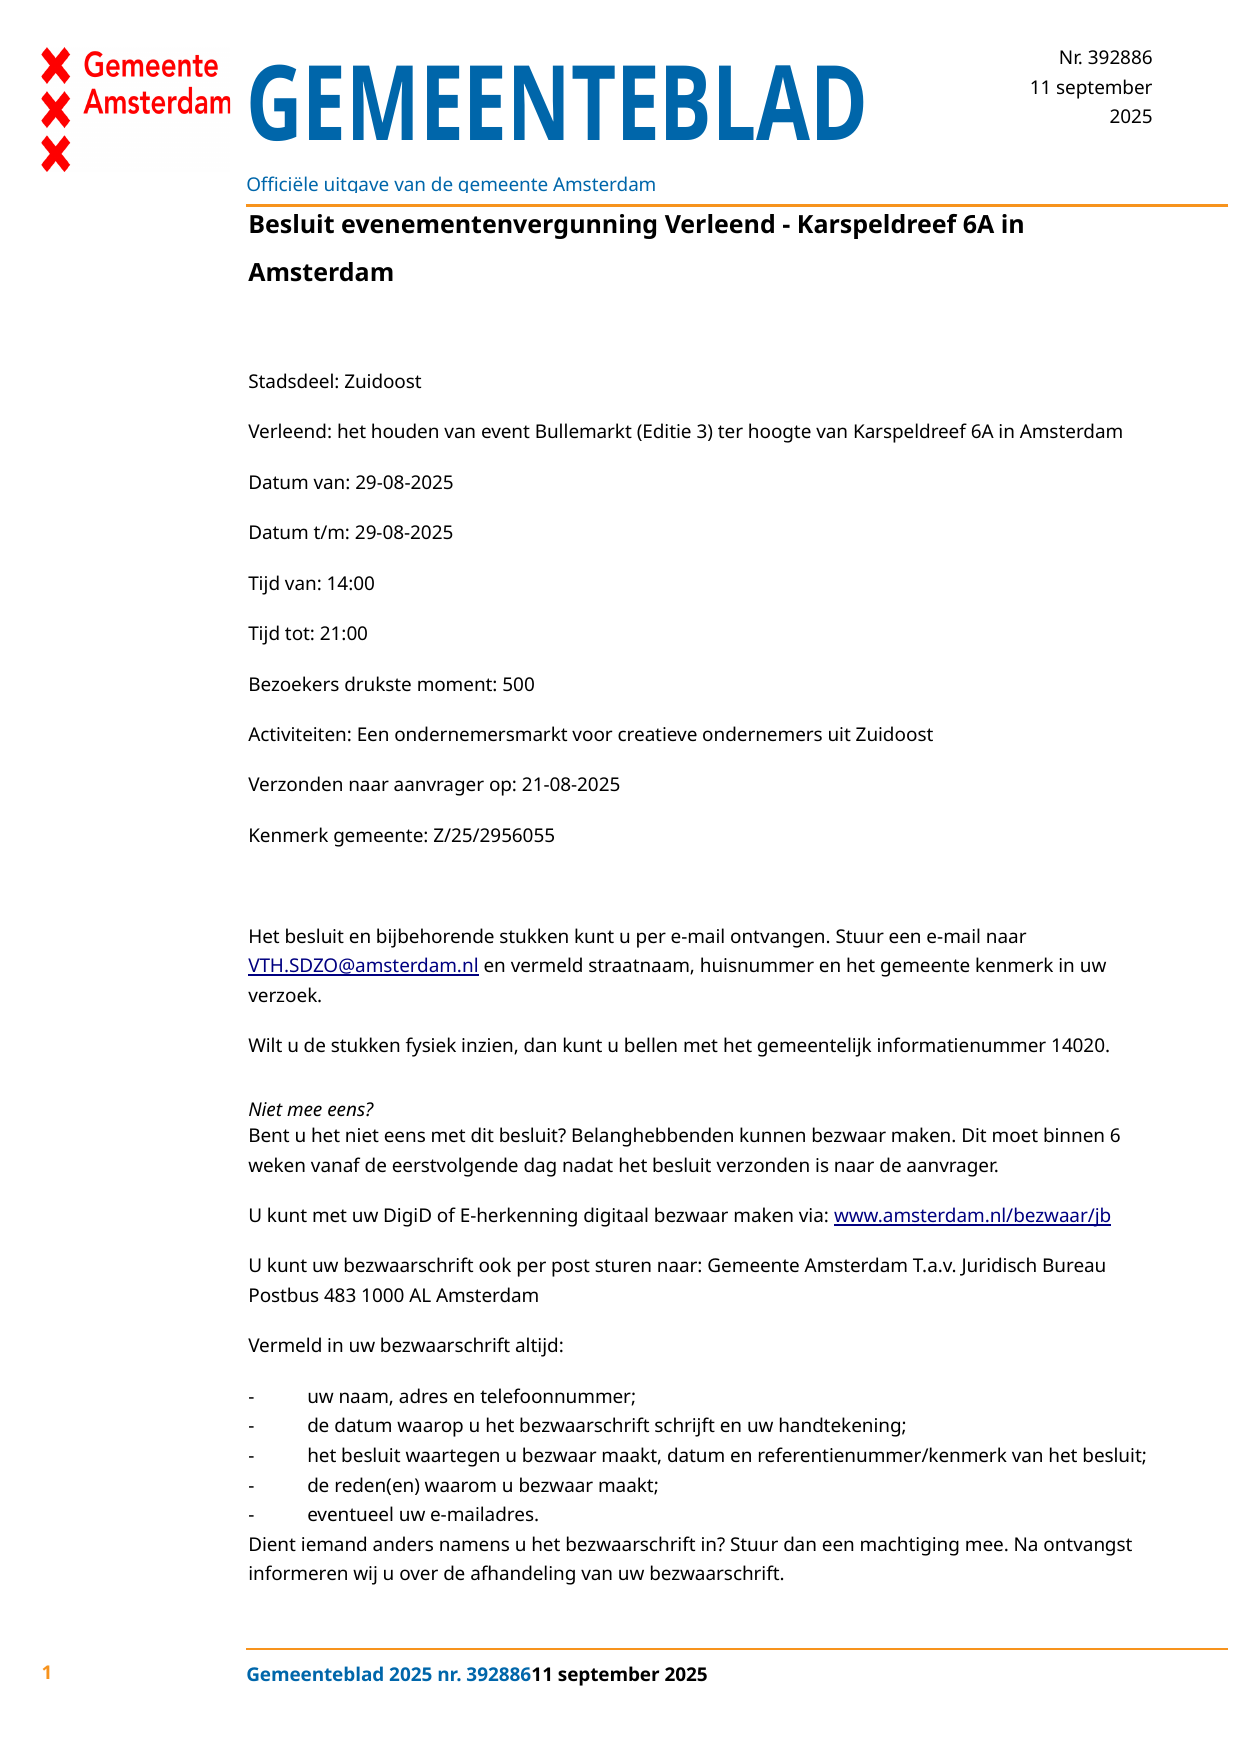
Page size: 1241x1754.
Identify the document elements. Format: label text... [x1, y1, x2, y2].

text Bent u het niet eens met dit besluit? Belanghebbenden kunnen bezwaar maken. Dit moet binnen 6 weken vanaf de eerstvolgende dag nadat het besluit verzonden is naar de aanvrager. [248, 1122, 1152, 1177]
text Het besluit en bijbehorende stukken kunt u per e-mail ontvangen. Stuur een e-mail naar VTH.SDZO@amsterdam.nl en vermeld straatnaam, huisnummer en het gemeente kenmerk in uw verzoek. [248, 923, 1152, 1008]
list uw naam, adres en telefoonnummer; [248, 1383, 1152, 1409]
text Vermeld in uw bezwaarschrift altijd: [248, 1333, 1152, 1358]
text Kenmerk gemeente: Z/25/2956055 [248, 822, 1152, 848]
text Activiteiten: Een ondernemersmarkt voor creatieve ondernemers uit Zuidoost [248, 721, 1152, 747]
text Bezoekers drukste moment: 500 [248, 671, 1152, 697]
text Wilt u de stukken fysiek inzien, dan kunt u bellen met het gemeentelijk informatienummer 14020. [248, 1032, 1152, 1058]
text U kunt met uw DigiD of E-herkenning digitaal bezwaar maken via: www.amsterdam.nl/bezwaar/jb [248, 1202, 1152, 1228]
list het besluit waartegen u bezwaar maakt, datum en referentienummer/kenmerk van het besluit; [248, 1442, 1152, 1468]
text Niet mee eens? [248, 1096, 1152, 1122]
list eventueel uw e-mailadres. [248, 1501, 1152, 1527]
list de reden(en) waarom u bezwaar maakt; [248, 1472, 1152, 1497]
text Dient iemand anders namens u het bezwaarschrift in? Stuur dan een machtiging mee. Na ontvangst informeren wij u over de afhandeling van uw bezwaarschrift. [248, 1531, 1152, 1586]
list de datum waarop u het bezwaarschrift schrijft en uw handtekening; [248, 1413, 1152, 1438]
text Verzonden naar aanvrager op: 21-08-2025 [248, 772, 1152, 797]
picture [41, 47, 231, 172]
text Datum van: 29-08-2025 [248, 469, 1152, 495]
text Besluit evenementenvergunning Verleend - Karspeldreef 6A in Amsterdam [248, 207, 1152, 288]
text Stadsdeel: Zuidoost [248, 368, 1152, 394]
text Tijd van: 14:00 [248, 570, 1152, 596]
text Tijd tot: 21:00 [248, 620, 1152, 646]
text Verleend: het houden van event Bullemarkt (Editie 3) ter hoogte van Karspeldreef 6A in Amsterdam [248, 419, 1152, 444]
text U kunt uw bezwaarschrift ook per post sturen naar: Gemeente Amsterdam T.a.v. Juridisch Bureau Postbus 483 1000 AL Amsterdam [248, 1253, 1152, 1308]
text Datum t/m: 29-08-2025 [248, 519, 1152, 545]
